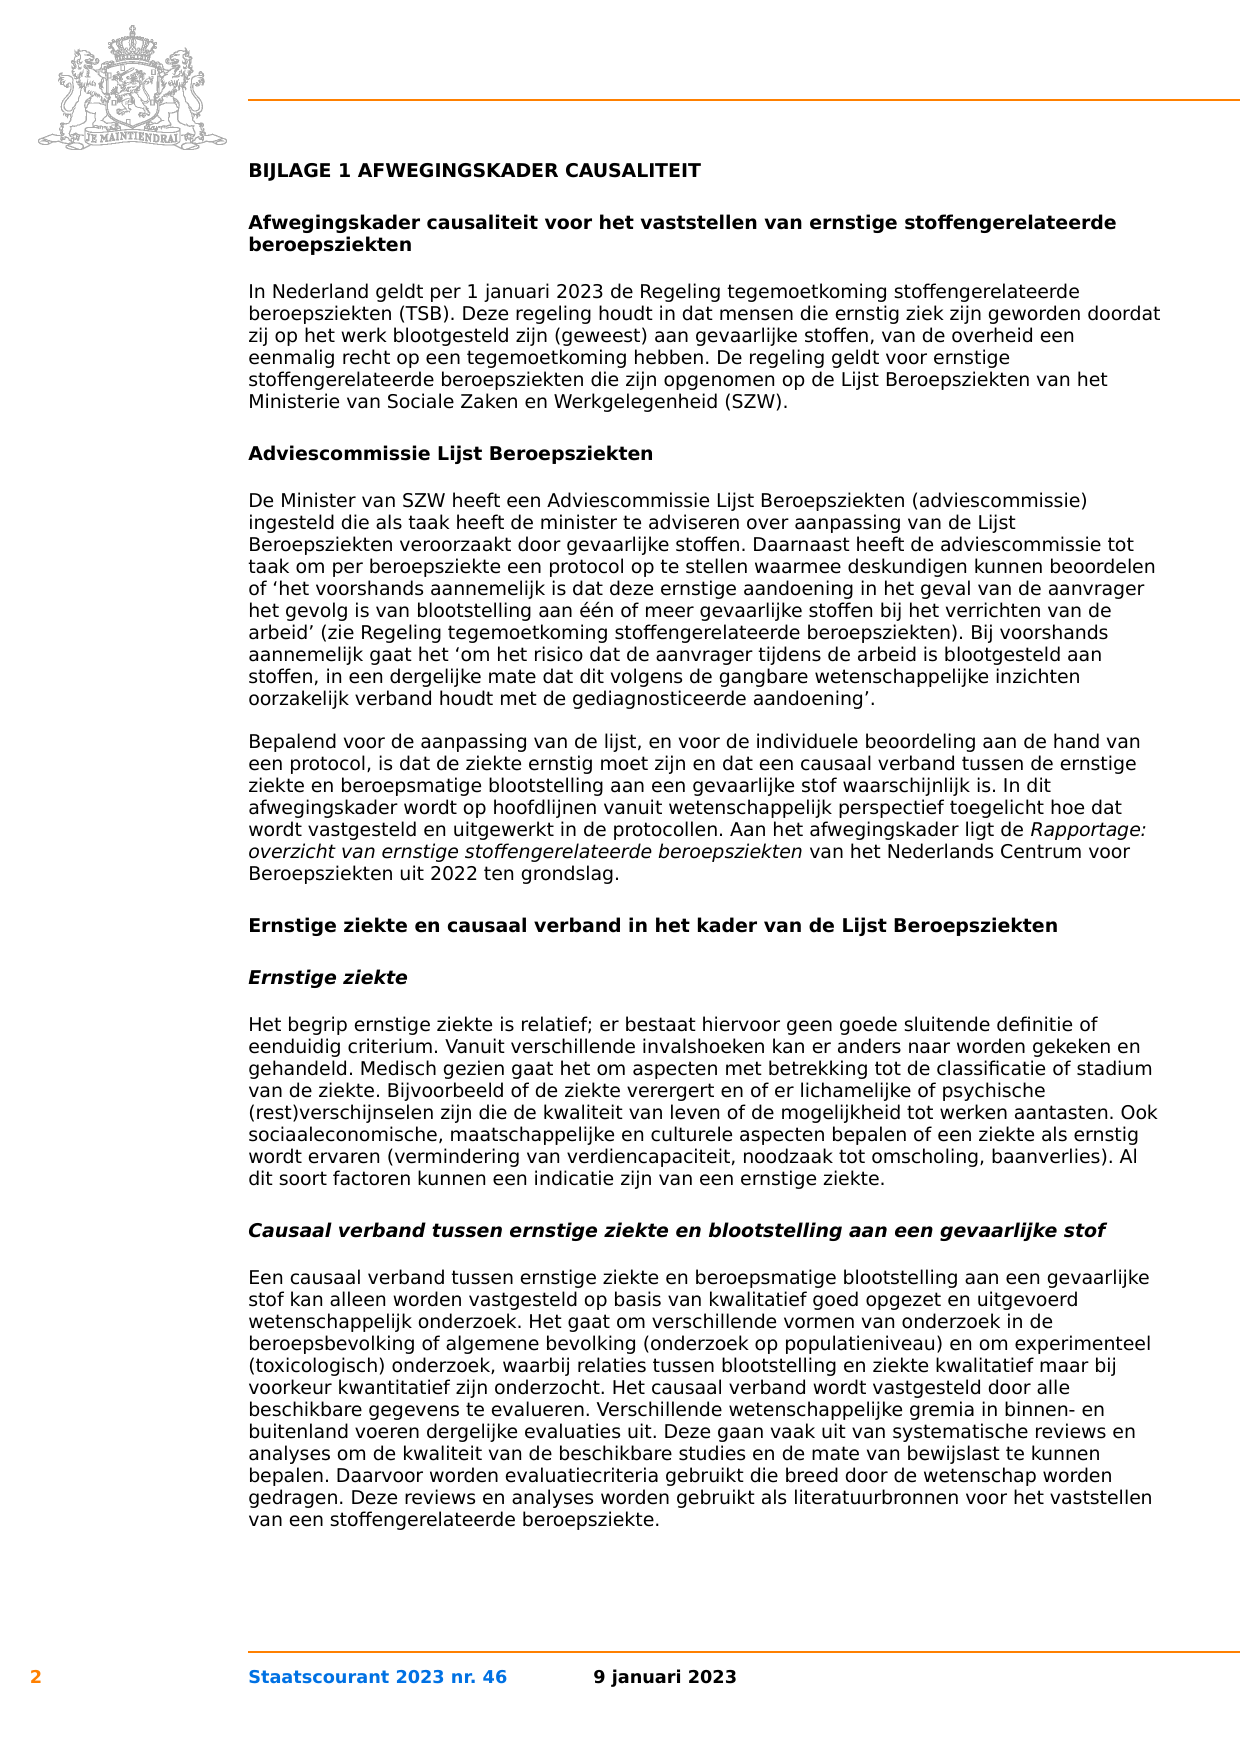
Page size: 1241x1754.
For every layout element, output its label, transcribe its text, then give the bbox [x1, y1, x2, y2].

text De Minister van SZW heeft een Adviescommissie Lijst Beroepsziekten (adviescommissie) ingesteld die als taak heeft de minister te adviseren over aanpassing van de Lijst Beroepsziekten veroorzaakt door gevaarlijke stoffen. Daarnaast heeft de adviescommissie tot taak om per beroepsziekte een protocol op te stellen waarmee deskundigen kunnen beoordelen of ‘het voorshands aannemelijk is dat deze ernstige aandoening in het geval van de aanvrager het gevolg is van blootstelling aan één of meer gevaarlijke stoffen bij het verrichten van de arbeid’ (zie Regeling tegemoetkoming stoffengerelateerde beroepsziekten). Bij voorshands aannemelijk gaat het ‘om het risico dat de aanvrager tijdens de arbeid is blootgesteld aan stoffen, in een dergelijke mate dat dit volgens de gangbare wetenschappelijke inzichten oorzakelijk verband houdt met de gediagnosticeerde aandoening’. [248, 490, 1163, 709]
text Een causaal verband tussen ernstige ziekte en beroepsmatige blootstelling aan een gevaarlijke stof kan alleen worden vastgesteld op basis van kwalitatief goed opgezet en uitgevoerd wetenschappelijk onderzoek. Het gaat om verschillende vormen van onderzoek in de beroepsbevolking of algemene bevolking (onderzoek op populatieniveau) en om experimenteel (toxicologisch) onderzoek, waarbij relaties tussen blootstelling en ziekte kwalitatief maar bij voorkeur kwantitatief zijn onderzocht. Het causaal verband wordt vastgesteld door alle beschikbare gegevens te evalueren. Verschillende wetenschappelijke gremia in binnen- en buitenland voeren dergelijke evaluaties uit. Deze gaan vaak uit van systematische reviews en analyses om de kwaliteit van de beschikbare studies en de mate van bewijslast te kunnen bepalen. Daarvoor worden evaluatiecriteria gebruikt die breed door de wetenschap worden gedragen. Deze reviews en analyses worden gebruikt als literatuurbronnen voor het vaststellen van een stoffengerelateerde beroepsziekte. [248, 1267, 1163, 1531]
picture [38, 25, 227, 150]
subtitle BIJLAGE 1 AFWEGINGSKADER CAUSALITEIT [248, 160, 1163, 182]
subtitle Adviescommissie Lijst Beroepsziekten [248, 443, 1163, 465]
text In Nederland geldt per 1 januari 2023 de Regeling tegemoetkoming stoffengerelateerde beroepsziekten (TSB). Deze regeling houdt in dat mensen die ernstig ziek zijn geworden doordat zij op het werk blootgesteld zijn (geweest) aan gevaarlijke stoffen, van de overheid een eenmalig recht op een tegemoetkoming hebben. De regeling geldt voor ernstige stoffengerelateerde beroepsziekten die zijn opgenomen op de Lijst Beroepsziekten van het Ministerie van Sociale Zaken en Werkgelegenheid (SZW). [248, 281, 1163, 413]
text Bepalend voor de aanpassing van de lijst, en voor de individuele beoordeling aan de hand van een protocol, is dat de ziekte ernstig moet zijn en dat een causaal verband tussen de ernstige ziekte en beroepsmatige blootstelling aan een gevaarlijke stof waarschijnlijk is. In dit afwegingskader wordt op hoofdlijnen vanuit wetenschappelijk perspectief toegelicht hoe dat wordt vastgesteld en uitgewerkt in de protocollen. Aan het afwegingskader ligt de Rapportage: overzicht van ernstige stoffengerelateerde beroepsziekten van het Nederlands Centrum voor Beroepsziekten uit 2022 ten grondslag. [248, 731, 1163, 885]
subtitle Afwegingskader causaliteit voor het vaststellen van ernstige stoffengerelateerde beroepsziekten [248, 212, 1163, 256]
text Het begrip ernstige ziekte is relatief; er bestaat hiervoor geen goede sluitende definitie of eenduidig criterium. Vanuit verschillende invalshoeken kan er anders naar worden gekeken en gehandeld. Medisch gezien gaat het om aspecten met betrekking tot de classificatie of stadium van de ziekte. Bijvoorbeeld of de ziekte verergert en of er lichamelijke of psychische (rest)verschijnselen zijn die de kwaliteit van leven of de mogelijkheid tot werken aantasten. Ook sociaaleconomische, maatschappelijke en culturele aspecten bepalen of een ziekte als ernstig wordt ervaren (vermindering van verdiencapaciteit, noodzaak tot omscholing, baanverlies). Al dit soort factoren kunnen een indicatie zijn van een ernstige ziekte. [248, 1014, 1163, 1190]
subtitle Ernstige ziekte en causaal verband in het kader van de Lijst Beroepsziekten [248, 915, 1163, 937]
subtitle Causaal verband tussen ernstige ziekte en blootstelling aan een gevaarlijke stof [248, 1220, 1163, 1242]
subtitle Ernstige ziekte [248, 967, 1163, 989]
